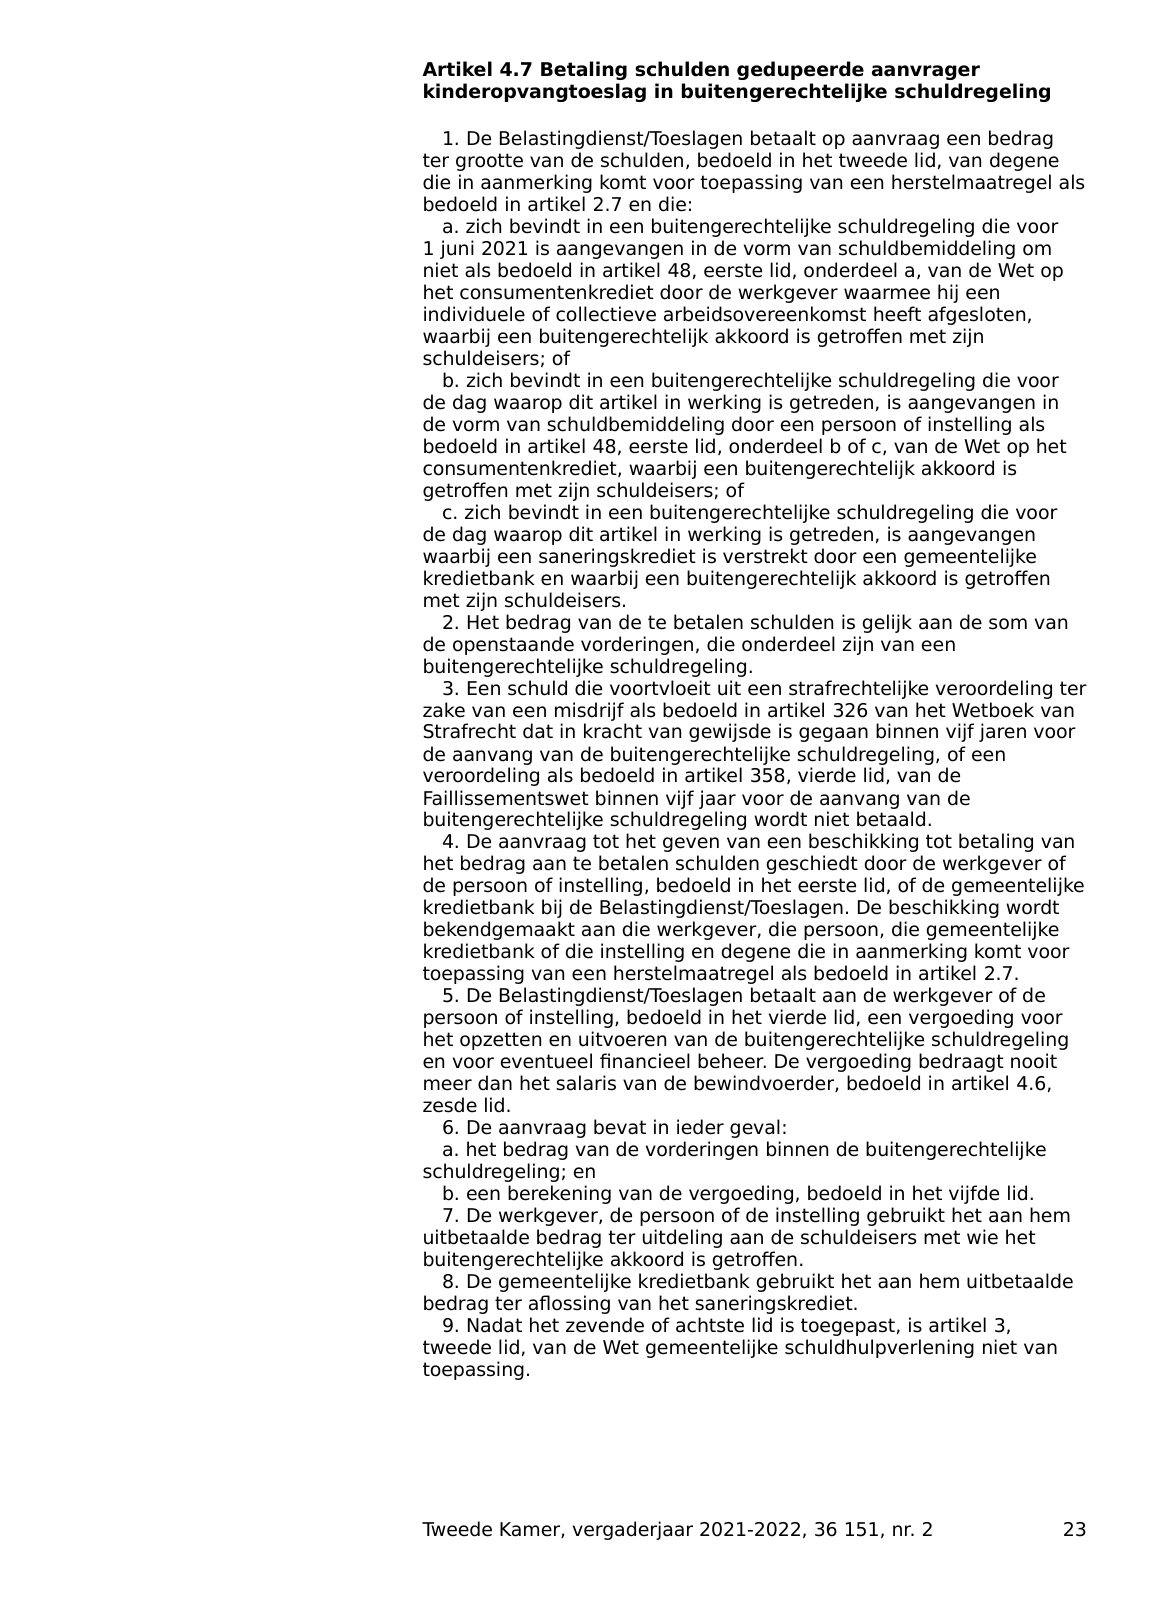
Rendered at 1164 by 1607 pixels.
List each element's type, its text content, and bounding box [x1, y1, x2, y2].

text c. zich bevindt in een buitengerechtelijke schuldregeling die voor de dag waarop dit artikel in werking is getreden, is aangevangen waarbij een saneringskrediet is verstrekt door een gemeentelijke kredietbank en waarbij een buitengerechtelijk akkoord is getroffen met zijn schuldeisers. [422, 502, 1087, 612]
text 2. Het bedrag van de te betalen schulden is gelijk aan de som van de openstaande vorderingen, die onderdeel zijn van een buitengerechtelijke schuldregeling. [422, 612, 1087, 677]
text b. zich bevindt in een buitengerechtelijke schuldregeling die voor de dag waarop dit artikel in werking is getreden, is aangevangen in de vorm van schuldbemiddeling door een persoon of instelling als bedoeld in artikel 48, eerste lid, onderdeel b of c, van de Wet op het consumentenkrediet, waarbij een buitengerechtelijk akkoord is getroffen met zijn schuldeisers; of [422, 370, 1087, 502]
text 9. Nadat het zevende of achtste lid is toegepast, is artikel 3, tweede lid, van de Wet gemeentelijke schuldhulpverlening niet van toepassing. [422, 1315, 1087, 1381]
text 3. Een schuld die voortvloeit uit een strafrechtelijke veroordeling ter zake van een misdrijf als bedoeld in artikel 326 van het Wetboek van Strafrecht dat in kracht van gewijsde is gegaan binnen vijf jaren voor de aanvang van de buitengerechtelijke schuldregeling, of een veroordeling als bedoeld in artikel 358, vierde lid, van de Faillissementswet binnen vijf jaar voor de aanvang van de buitengerechtelijke schuldregeling wordt niet betaald. [422, 677, 1087, 831]
text 1. De Belastingdienst/Toeslagen betaalt op aanvraag een bedrag ter grootte van de schulden, bedoeld in het tweede lid, van degene die in aanmerking komt voor toepassing van een herstelmaatregel als bedoeld in artikel 2.7 en die: [422, 128, 1087, 216]
text 7. De werkgever, de persoon of de instelling gebruikt het aan hem uitbetaalde bedrag ter uitdeling aan de schuldeisers met wie het buitengerechtelijke akkoord is getroffen. [422, 1205, 1087, 1271]
text a. het bedrag van de vorderingen binnen de buitengerechtelijke schuldregeling; en [422, 1139, 1087, 1183]
text b. een berekening van de vergoeding, bedoeld in het vijfde lid. [422, 1183, 1087, 1205]
subtitle Artikel 4.7 Betaling schulden gedupeerde aanvrager kinderopvangtoeslag in buitengerechtelijke schuldregeling [422, 59, 1087, 103]
text 6. De aanvraag bevat in ieder geval: [422, 1117, 1087, 1139]
text 4. De aanvraag tot het geven van een beschikking tot betaling van het bedrag aan te betalen schulden geschiedt door de werkgever of de persoon of instelling, bedoeld in het eerste lid, of de gemeentelijke kredietbank bij de Belastingdienst/Toeslagen. De beschikking wordt bekendgemaakt aan die werkgever, die persoon, die gemeentelijke kredietbank of die instelling en degene die in aanmerking komt voor toepassing van een herstelmaatregel als bedoeld in artikel 2.7. [422, 831, 1087, 985]
text 5. De Belastingdienst/Toeslagen betaalt aan de werkgever of de persoon of instelling, bedoeld in het vierde lid, een vergoeding voor het opzetten en uitvoeren van de buitengerechtelijke schuldregeling en voor eventueel financieel beheer. De vergoeding bedraagt nooit meer dan het salaris van de bewindvoerder, bedoeld in artikel 4.6, zesde lid. [422, 985, 1087, 1117]
text 8. De gemeentelijke kredietbank gebruikt het aan hem uitbetaalde bedrag ter aflossing van het saneringskrediet. [422, 1271, 1087, 1315]
text a. zich bevindt in een buitengerechtelijke schuldregeling die voor 1 juni 2021 is aangevangen in de vorm van schuldbemiddeling om niet als bedoeld in artikel 48, eerste lid, onderdeel a, van de Wet op het consumentenkrediet door de werkgever waarmee hij een individuele of collectieve arbeidsovereenkomst heeft afgesloten, waarbij een buitengerechtelijk akkoord is getroffen met zijn schuldeisers; of [422, 216, 1087, 370]
